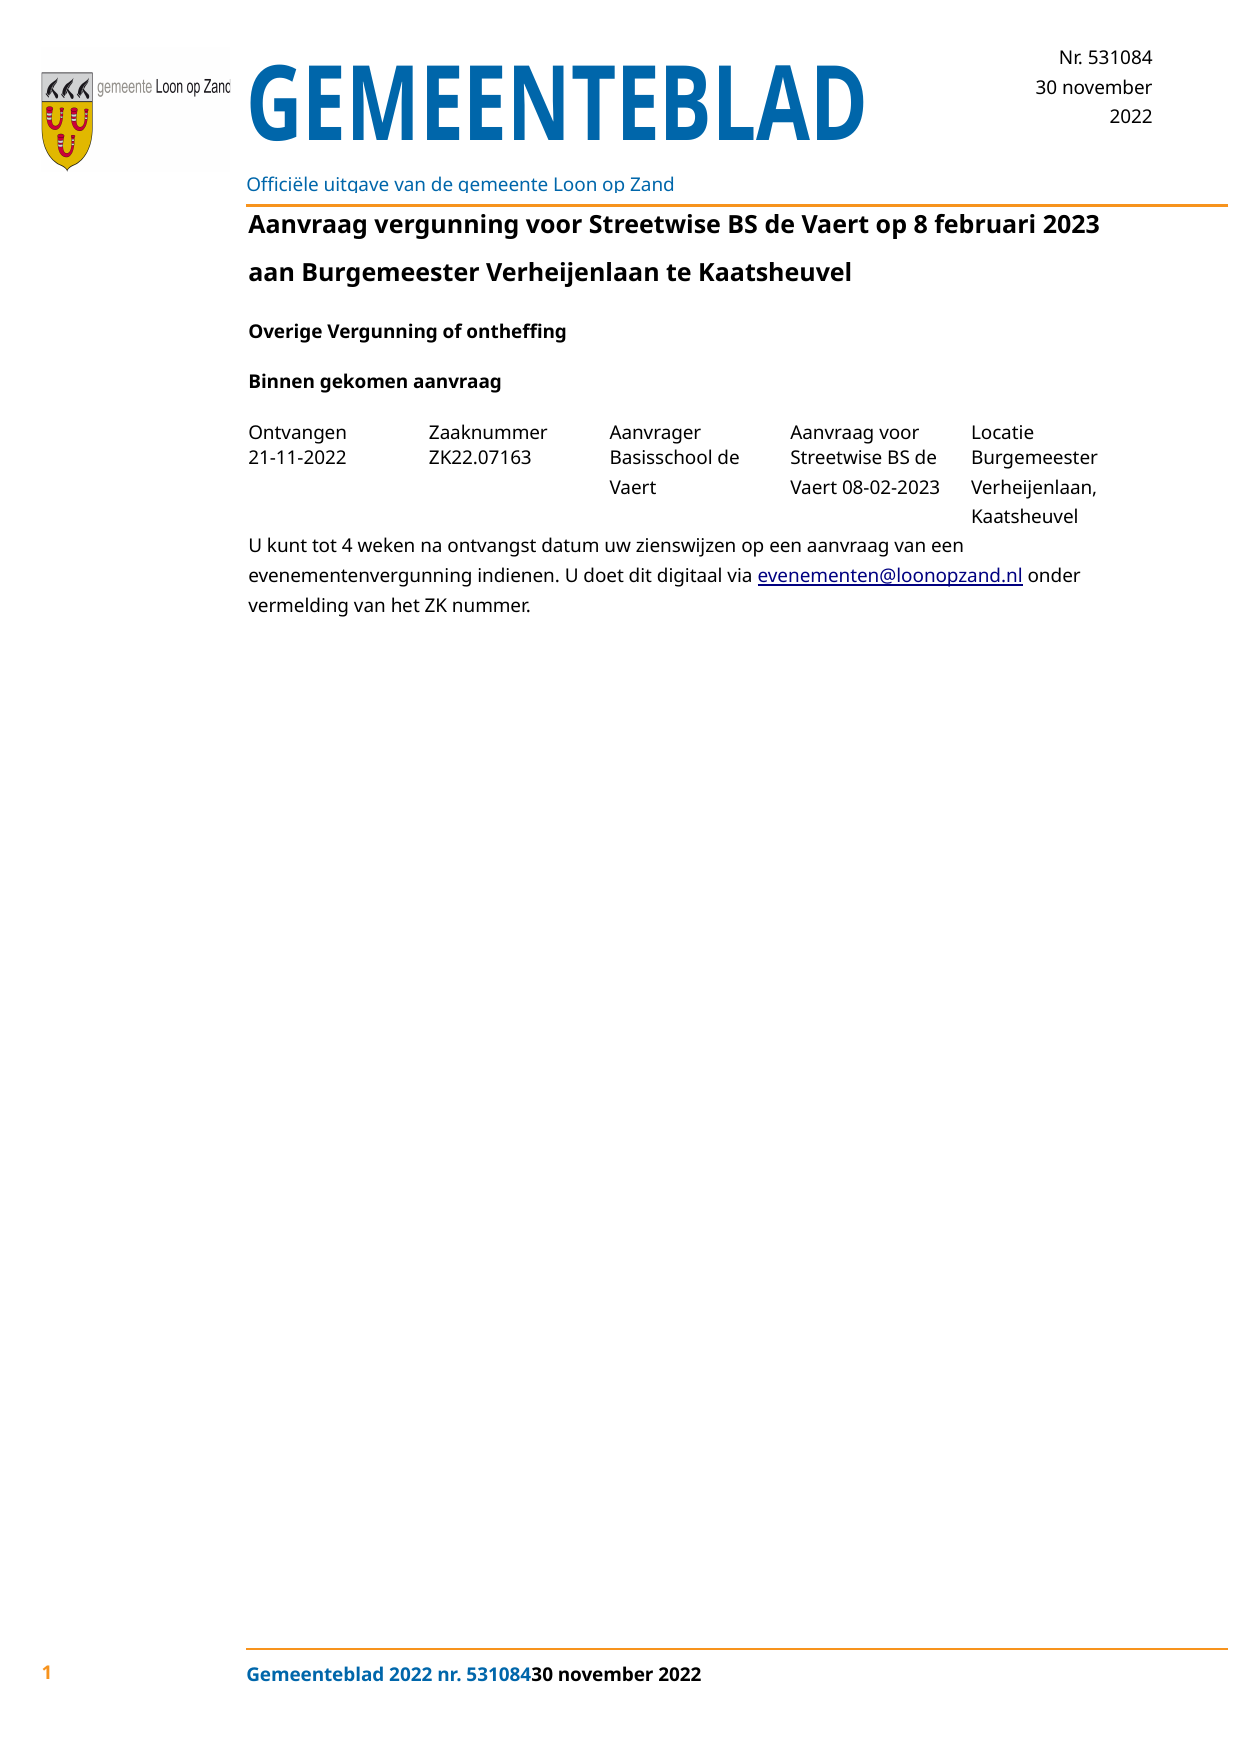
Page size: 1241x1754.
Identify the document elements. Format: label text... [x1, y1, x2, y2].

text Binnen gekomen aanvraag [248, 368, 1152, 394]
table_header Aanvraag voor [790, 419, 971, 444]
table_cell Burgemeester Verheijenlaan, Kaatsheuvel [971, 445, 1152, 529]
table_cell Streetwise BS de Vaert 08-02-2023 [790, 445, 971, 529]
table_cell ZK22.07163 [429, 445, 609, 529]
text Overige Vergunning of ontheffing [248, 318, 1152, 344]
table_header Zaaknummer [429, 419, 609, 444]
table_cell Basisschool de Vaert [609, 445, 790, 529]
table_header Ontvangen [248, 419, 429, 444]
text Aanvraag vergunning voor Streetwise BS de Vaert op 8 februari 2023 aan Burgemeester Verheijenlaan te Kaatsheuvel [248, 207, 1152, 288]
table_header Locatie [971, 419, 1152, 444]
picture [41, 47, 231, 172]
table_cell 21-11-2022 [248, 445, 429, 529]
text U kunt tot 4 weken na ontvangst datum uw zienswijzen op een aanvraag van een evenementenvergunning indienen. U doet dit digitaal via evenementen@loonopzand.nl onder vermelding van het ZK nummer. [248, 533, 1152, 618]
table_header Aanvrager [609, 419, 790, 444]
